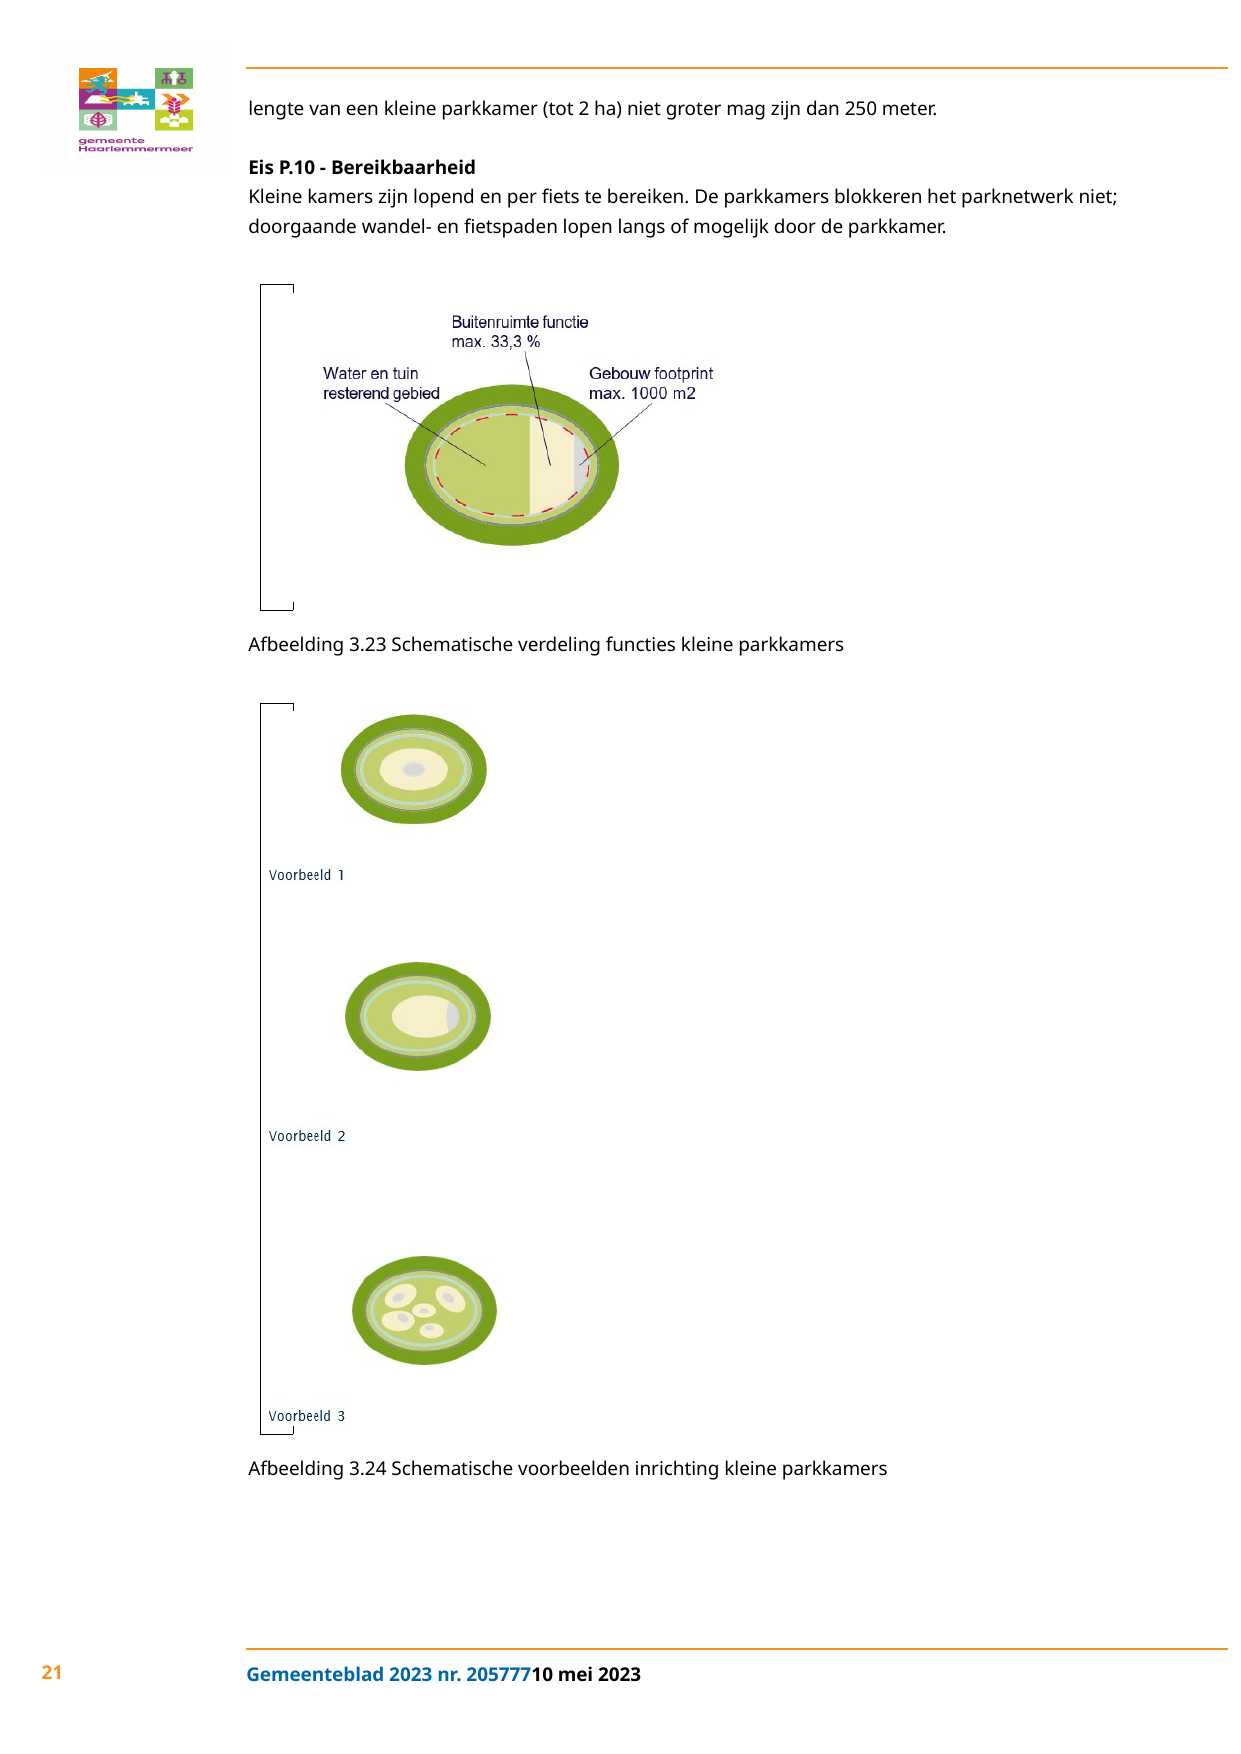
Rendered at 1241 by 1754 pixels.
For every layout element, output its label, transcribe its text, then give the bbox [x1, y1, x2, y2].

text Kleine kamers zijn lopend en per fiets te bereiken. De parkkamers blokkeren het parknetwerk niet; doorgaande wandel- en fietspaden lopen langs of mogelijk door de parkkamer. [248, 183, 1152, 239]
picture [268, 711, 505, 1426]
text lengte van een kleine parkkamer (tot 2 ha) niet groter mag zijn dan 250 meter. [248, 95, 1152, 121]
picture [268, 293, 742, 602]
text Afbeelding 3.24 Schematische voorbeelden inrichting kleine parkkamers [248, 1455, 1152, 1481]
text Afbeelding 3.23 Schematische verdeling functies kleine parkkamers [248, 632, 1152, 657]
picture [41, 47, 231, 172]
text Eis P.10 - Bereikbaarheid [248, 154, 1152, 180]
